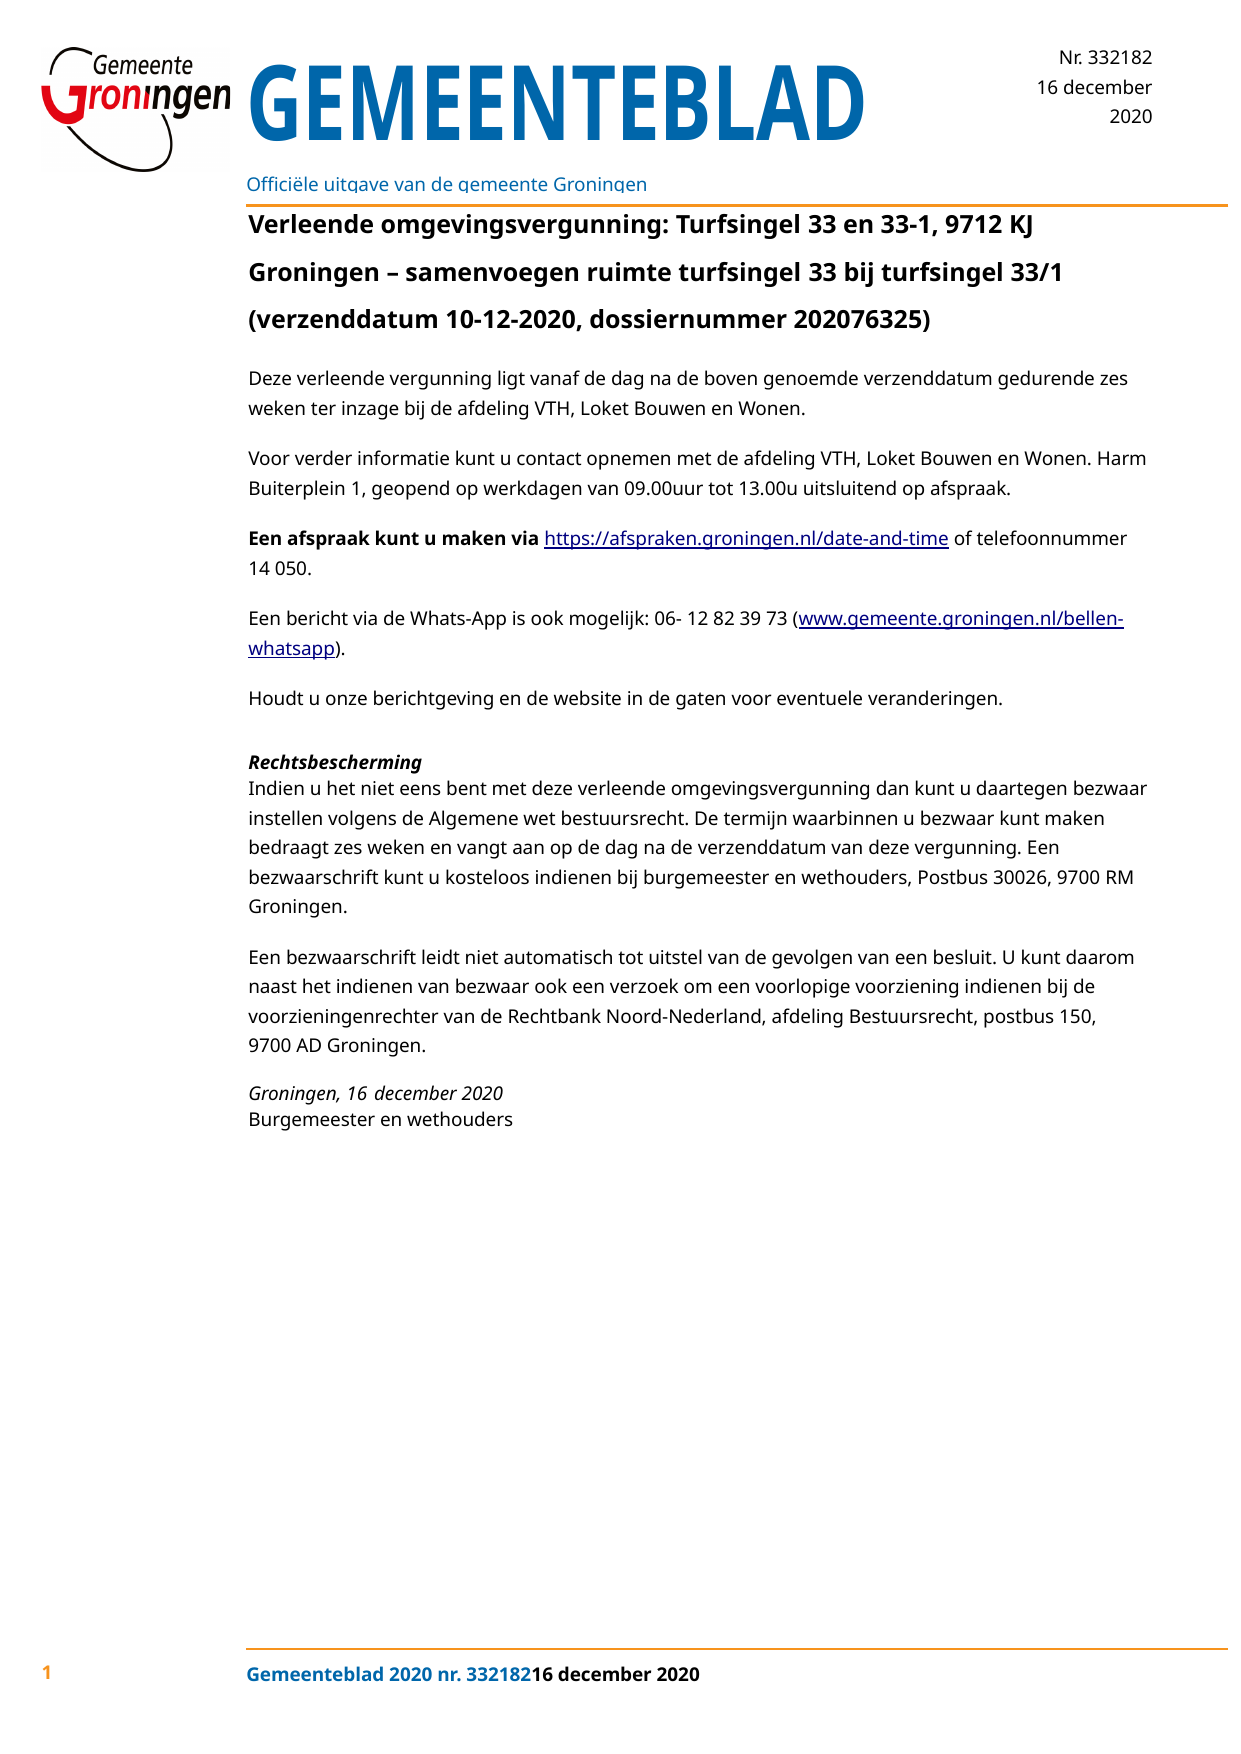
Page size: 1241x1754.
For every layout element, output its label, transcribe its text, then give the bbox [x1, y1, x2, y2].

picture [41, 47, 231, 172]
text Een afspraak kunt u maken via https://afspraken.groningen.nl/date-and-time of telefoonnummer 14 050. [248, 526, 1152, 581]
text Burgemeester en wethouders [248, 1106, 1152, 1132]
text Een bericht via de Whats-App is ook mogelijk: 06- 12 82 39 73 (www.gemeente.groningen.nl/bellen-whatsapp). [248, 606, 1152, 661]
text Houdt u onze berichtgeving en de website in de gaten voor eventuele veranderingen. [248, 686, 1152, 711]
text Groningen, 16 december 2020 [248, 1081, 1152, 1106]
text Deze verleende vergunning ligt vanaf de dag na de boven genoemde verzenddatum gedurende zes weken ter inzage bij de afdeling VTH, Loket Bouwen en Wonen. [248, 366, 1152, 421]
text Verleende omgevingsvergunning: Turfsingel 33 en 33-1, 9712 KJ Groningen – samenvoegen ruimte turfsingel 33 bij turfsingel 33/1 (verzenddatum 10-12-2020, dossiernummer 202076325) [248, 207, 1152, 336]
text Indien u het niet eens bent met deze verleende omgevingsvergunning dan kunt u daartegen bezwaar instellen volgens de Algemene wet bestuursrecht. De termijn waarbinnen u bezwaar kunt maken bedraagt zes weken en vangt aan op de dag na de verzenddatum van deze vergunning. Een bezwaarschrift kunt u kosteloos indienen bij burgemeester en wethouders, Postbus 30026, 9700 RM Groningen. [248, 775, 1152, 919]
text Een bezwaarschrift leidt niet automatisch tot uitstel van de gevolgen van een besluit. U kunt daarom naast het indienen van bezwaar ook een verzoek om een voorlopige voorziening indienen bij de voorzieningenrechter van de Rechtbank Noord-Nederland, afdeling Bestuursrecht, postbus 150, 9700 AD Groningen. [248, 944, 1152, 1058]
text Rechtsbescherming [248, 749, 1152, 775]
text Voor verder informatie kunt u contact opnemen met de afdeling VTH, Loket Bouwen en Wonen. Harm Buiterplein 1, geopend op werkdagen van 09.00uur tot 13.00u uitsluitend op afspraak. [248, 446, 1152, 501]
